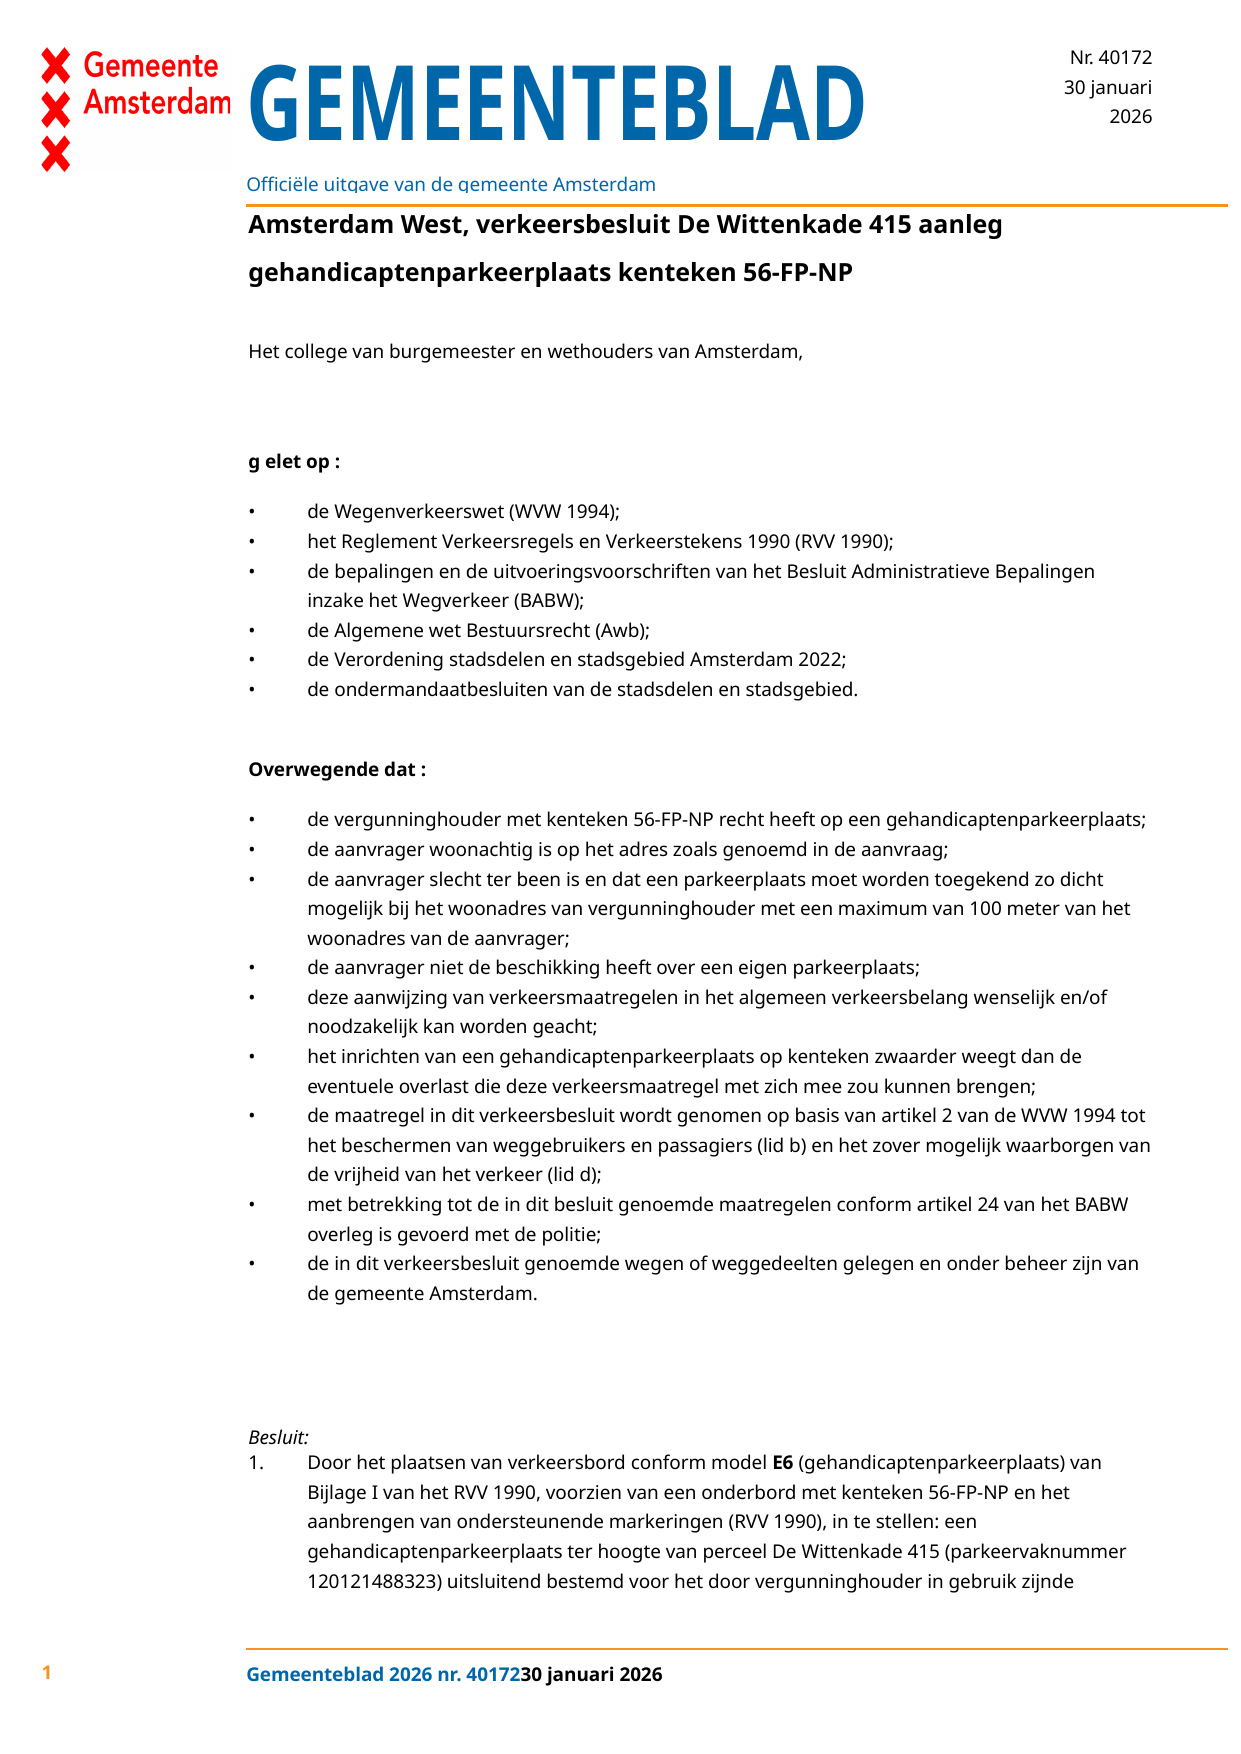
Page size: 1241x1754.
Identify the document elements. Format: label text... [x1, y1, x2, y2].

list de bepalingen en de uitvoeringsvoorschriften van het Besluit Administratieve Bepalingen inzake het Wegverkeer (BABW); [248, 558, 1152, 613]
list Door het plaatsen van verkeersbord conform model E6 (gehandicaptenparkeerplaats) van Bijlage I van het RVV 1990, voorzien van een onderbord met kenteken 56-FP-NP en het aanbrengen van ondersteunende markeringen (RVV 1990), in te stellen: een gehandicaptenparkeerplaats ter hoogte van perceel De Wittenkade 415 (parkeervaknummer 120121488323) uitsluitend bestemd voor het door vergunninghouder in gebruik zijnde [248, 1449, 1152, 1594]
list met betrekking tot de in dit besluit genoemde maatregelen conform artikel 24 van het BABW overleg is gevoerd met de politie; [248, 1191, 1152, 1246]
text Besluit: [248, 1424, 1152, 1449]
text Amsterdam West, verkeersbesluit De Wittenkade 415 aanleg gehandicaptenparkeerplaats kenteken 56-FP-NP [248, 207, 1152, 288]
list deze aanwijzing van verkeersmaatregelen in het algemeen verkeersbelang wenselijk en/of noodzakelijk kan worden geacht; [248, 984, 1152, 1039]
text Het college van burgemeester en wethouders van Amsterdam, [248, 339, 1152, 364]
list de ondermandaatbesluiten van de stadsdelen en stadsgebied. [248, 676, 1152, 702]
list de in dit verkeersbesluit genoemde wegen of weggedeelten gelegen en onder beheer zijn van de gemeente Amsterdam. [248, 1250, 1152, 1306]
list de aanvrager niet de beschikking heeft over een eigen parkeerplaats; [248, 954, 1152, 980]
list het Reglement Verkeersregels en Verkeerstekens 1990 (RVV 1990); [248, 528, 1152, 554]
list de aanvrager slecht ter been is en dat een parkeerplaats moet worden toegekend zo dicht mogelijk bij het woonadres van vergunninghouder met een maximum van 100 meter van het woonadres van de aanvrager; [248, 866, 1152, 951]
list de Algemene wet Bestuursrecht (Awb); [248, 617, 1152, 643]
text g elet op : [248, 448, 1152, 474]
list de aanvrager woonachtig is op het adres zoals genoemd in de aanvraag; [248, 836, 1152, 862]
text Overwegende dat : [248, 756, 1152, 782]
list de Verordening stadsdelen en stadsgebied Amsterdam 2022; [248, 647, 1152, 672]
picture [41, 47, 231, 172]
list de Wegenverkeerswet (WVW 1994); [248, 499, 1152, 524]
list het inrichten van een gehandicaptenparkeerplaats op kenteken zwaarder weegt dan de eventuele overlast die deze verkeersmaatregel met zich mee zou kunnen brengen; [248, 1043, 1152, 1098]
list de maatregel in dit verkeersbesluit wordt genomen op basis van artikel 2 van de WVW 1994 tot het beschermen van weggebruikers en passagiers (lid b) en het zover mogelijk waarborgen van de vrijheid van het verkeer (lid d); [248, 1102, 1152, 1187]
list de vergunninghouder met kenteken 56-FP-NP recht heeft op een gehandicaptenparkeerplaats; [248, 807, 1152, 832]
